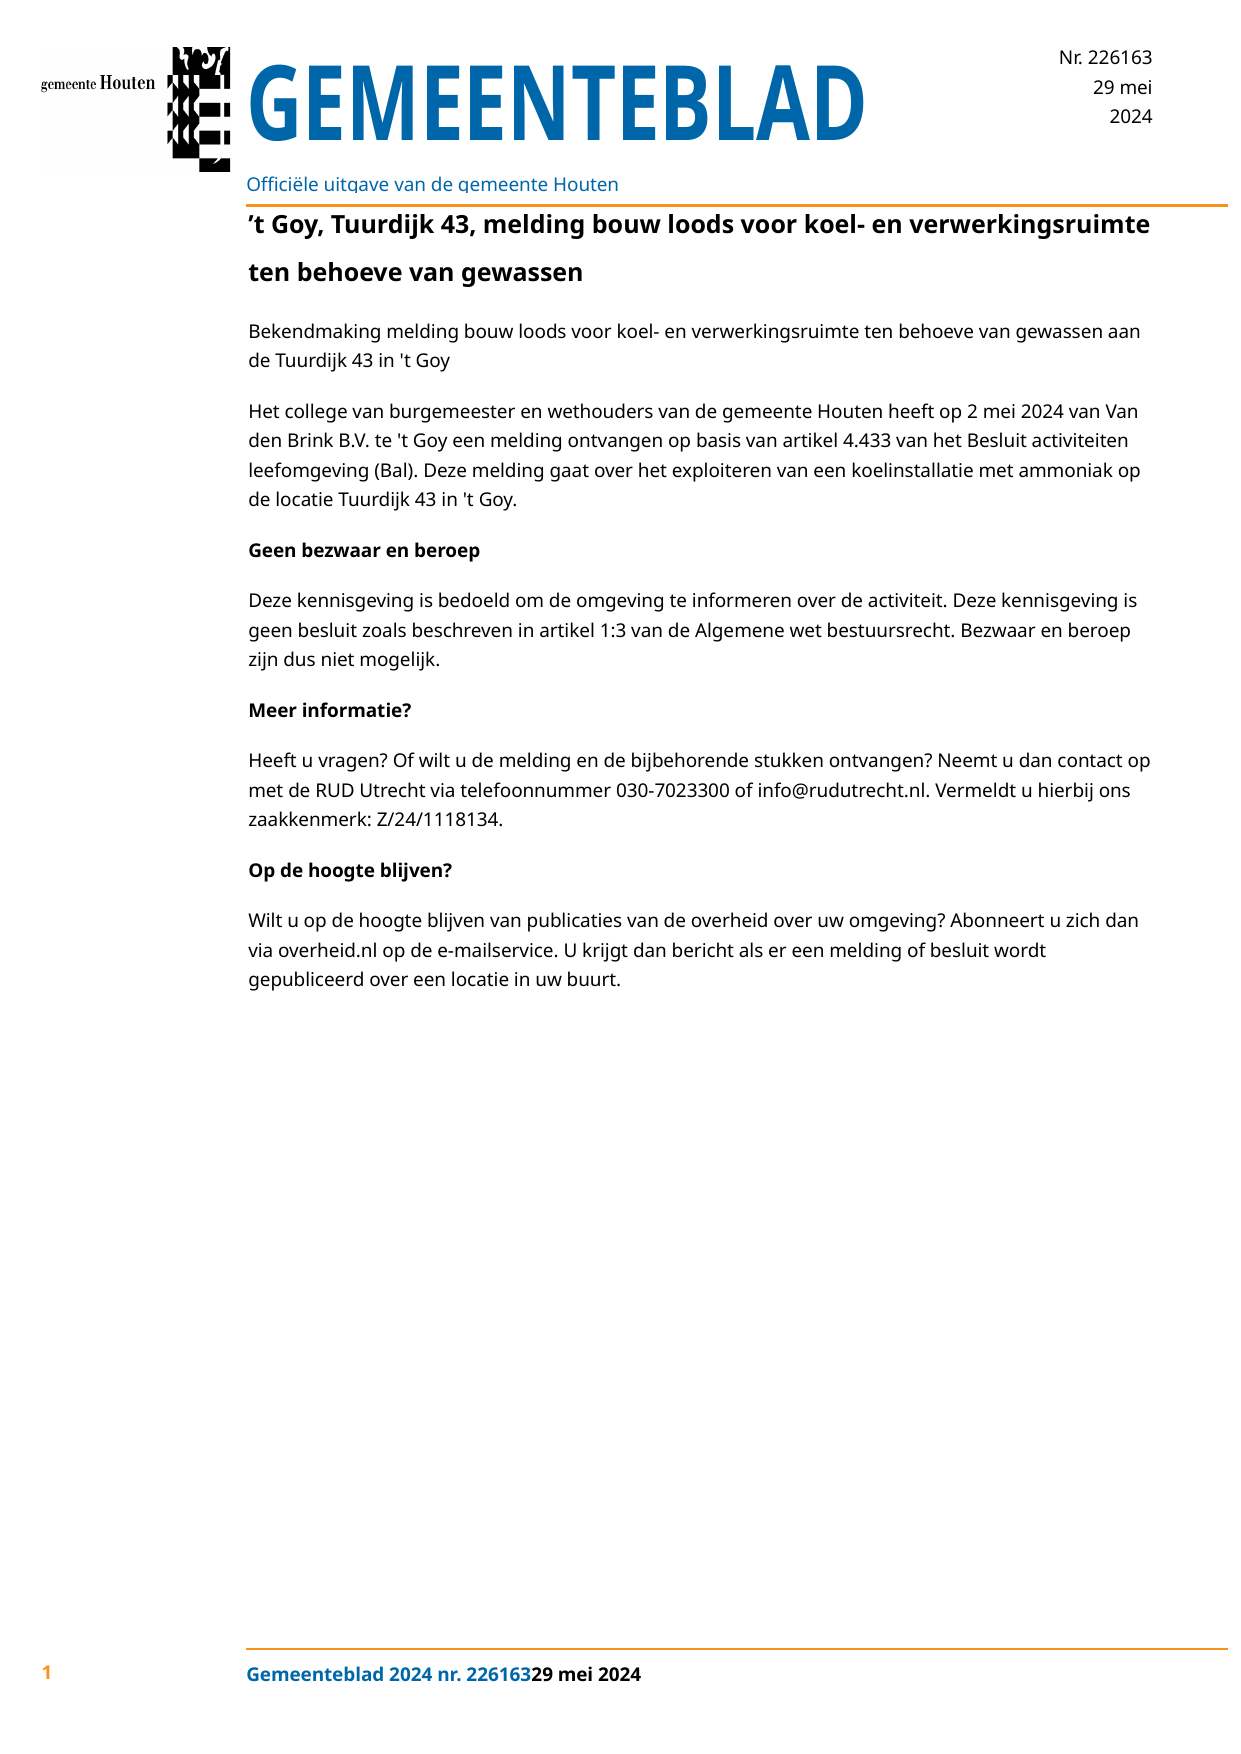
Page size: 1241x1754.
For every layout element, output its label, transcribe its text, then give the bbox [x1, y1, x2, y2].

text Geen bezwaar en beroep [248, 537, 1152, 563]
text Het college van burgemeester en wethouders van de gemeente Houten heeft op 2 mei 2024 van Van den Brink B.V. te 't Goy een melding ontvangen op basis van artikel 4.433 van het Besluit activiteiten leefomgeving (Bal). Deze melding gaat over het exploiteren van een koelinstallatie met ammoniak op de locatie Tuurdijk 43 in 't Goy. [248, 398, 1152, 512]
text Meer informatie? [248, 697, 1152, 723]
text Wilt u op de hoogte blijven van publicaties van de overheid over uw omgeving? Abonneert u zich dan via overheid.nl op de e-mailservice. U krijgt dan bericht als er een melding of besluit wordt gepubliceerd over een locatie in uw buurt. [248, 907, 1152, 992]
text Op de hoogte blijven? [248, 857, 1152, 883]
text ’t Goy, Tuurdijk 43, melding bouw loods voor koel- en verwerkingsruimte ten behoeve van gewassen [248, 207, 1152, 288]
picture [41, 47, 231, 172]
text Bekendmaking melding bouw loods voor koel- en verwerkingsruimte ten behoeve van gewassen aan de Tuurdijk 43 in 't Goy [248, 318, 1152, 373]
text Deze kennisgeving is bedoeld om de omgeving te informeren over de activiteit. Deze kennisgeving is geen besluit zoals beschreven in artikel 1:3 van de Algemene wet bestuursrecht. Bezwaar en beroep zijn dus niet mogelijk. [248, 587, 1152, 672]
text Heeft u vragen? Of wilt u de melding en de bijbehorende stukken ontvangen? Neemt u dan contact op met de RUD Utrecht via telefoonnummer 030-7023300 of info@rudutrecht.nl. Vermeldt u hierbij ons zaakkenmerk: Z/24/1118134. [248, 747, 1152, 832]
